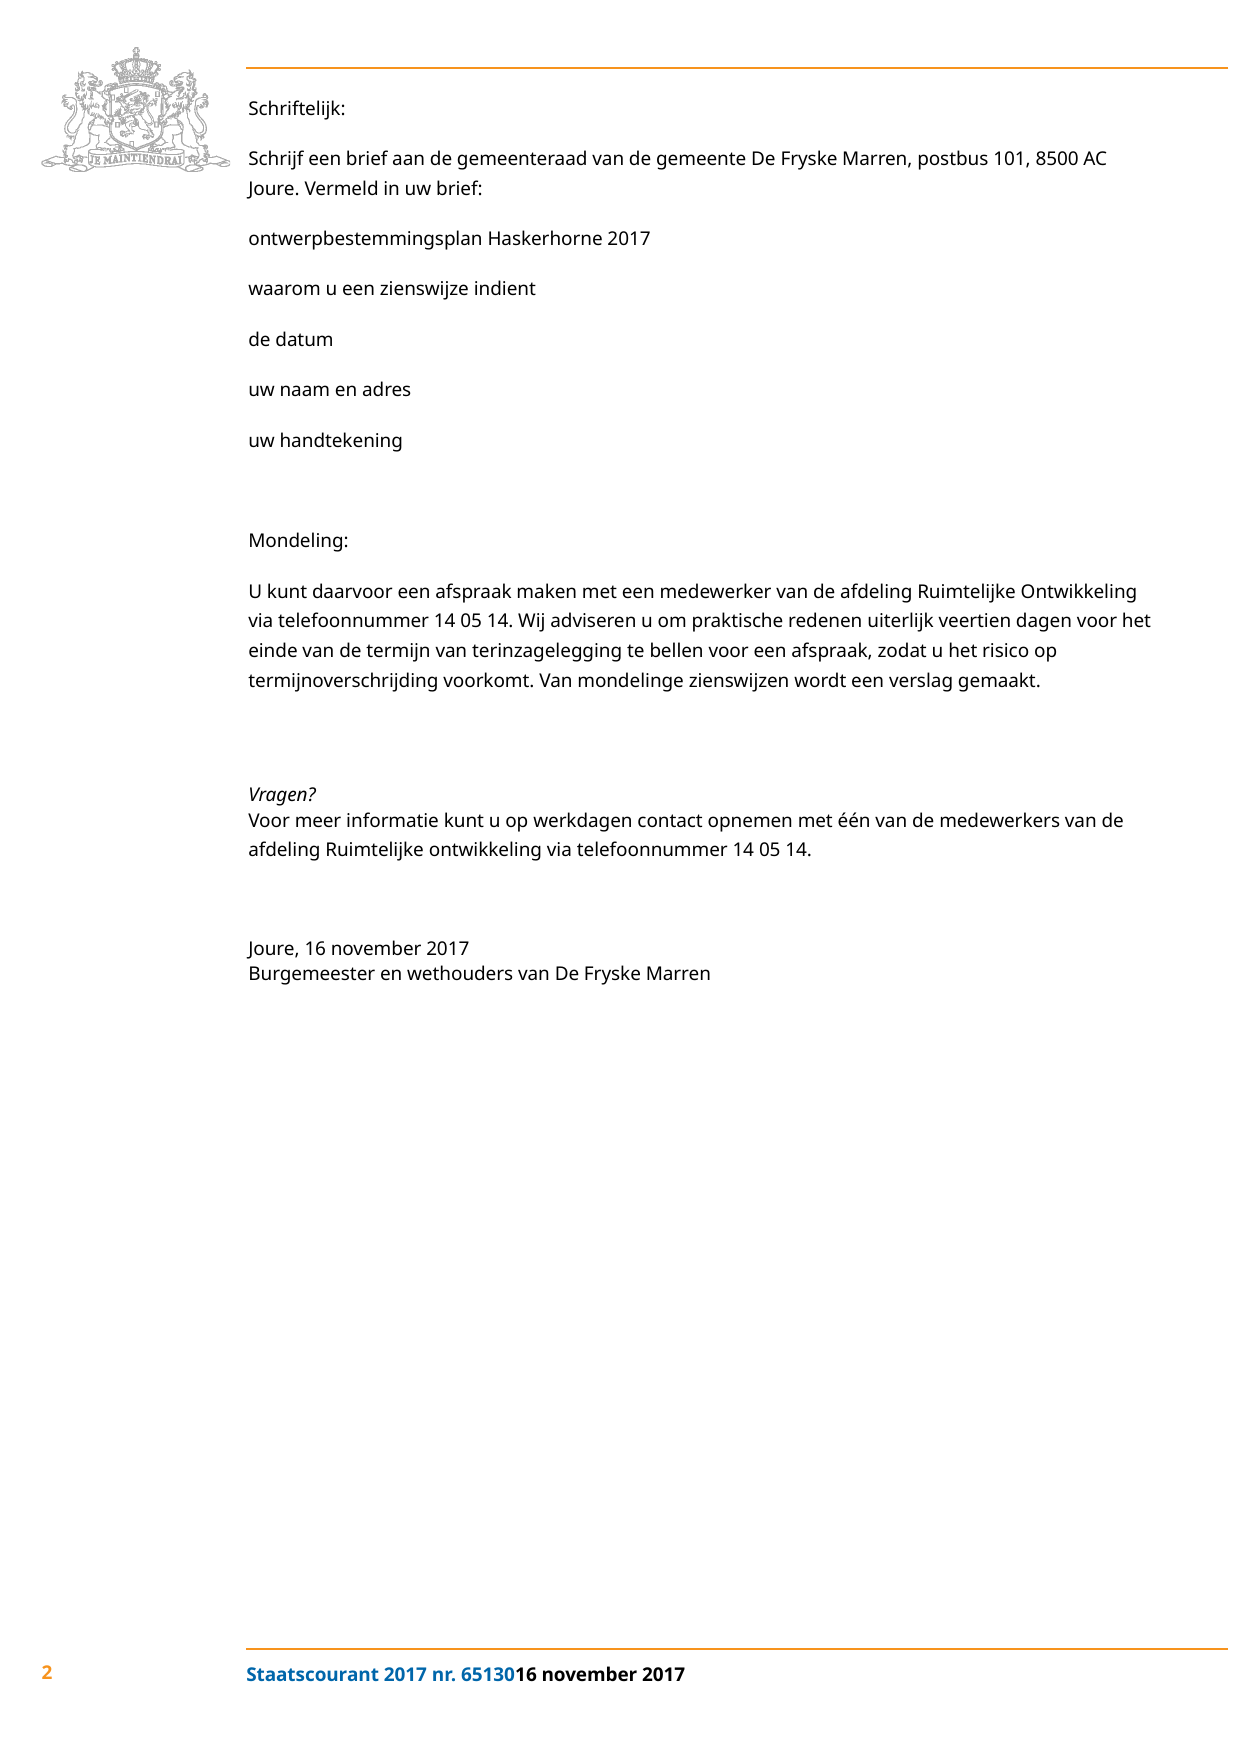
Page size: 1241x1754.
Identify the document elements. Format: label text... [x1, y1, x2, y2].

text Vragen? [248, 781, 1152, 807]
text uw naam en adres [248, 376, 1152, 402]
picture [41, 47, 231, 172]
text waarom u een zienswijze indient [248, 276, 1152, 301]
text Burgemeester en wethouders van De Fryske Marren [248, 961, 1152, 986]
text uw handtekening [248, 427, 1152, 453]
text ontwerpbestemmingsplan Haskerhorne 2017 [248, 225, 1152, 251]
text Voor meer informatie kunt u op werkdagen contact opnemen met één van de medewerkers van de afdeling Ruimtelijke ontwikkeling via telefoonnummer 14 05 14. [248, 807, 1152, 862]
text Schriftelijk: [248, 95, 1152, 121]
text de datum [248, 326, 1152, 352]
text Mondeling: [248, 528, 1152, 553]
text Schrijf een brief aan de gemeenteraad van de gemeente De Fryske Marren, postbus 101, 8500 AC Joure. Vermeld in uw brief: [248, 145, 1152, 201]
text Joure, 16 november 2017 [248, 935, 1152, 961]
text U kunt daarvoor een afspraak maken met een medewerker van de afdeling Ruimtelijke Ontwikkeling via telefoonnummer 14 05 14. Wij adviseren u om praktische redenen uiterlijk veertien dagen voor het einde van de termijn van terinzagelegging te bellen voor een afspraak, zodat u het risico op termijnoverschrijding voorkomt. Van mondelinge zienswijzen wordt een verslag gemaakt. [248, 578, 1152, 693]
